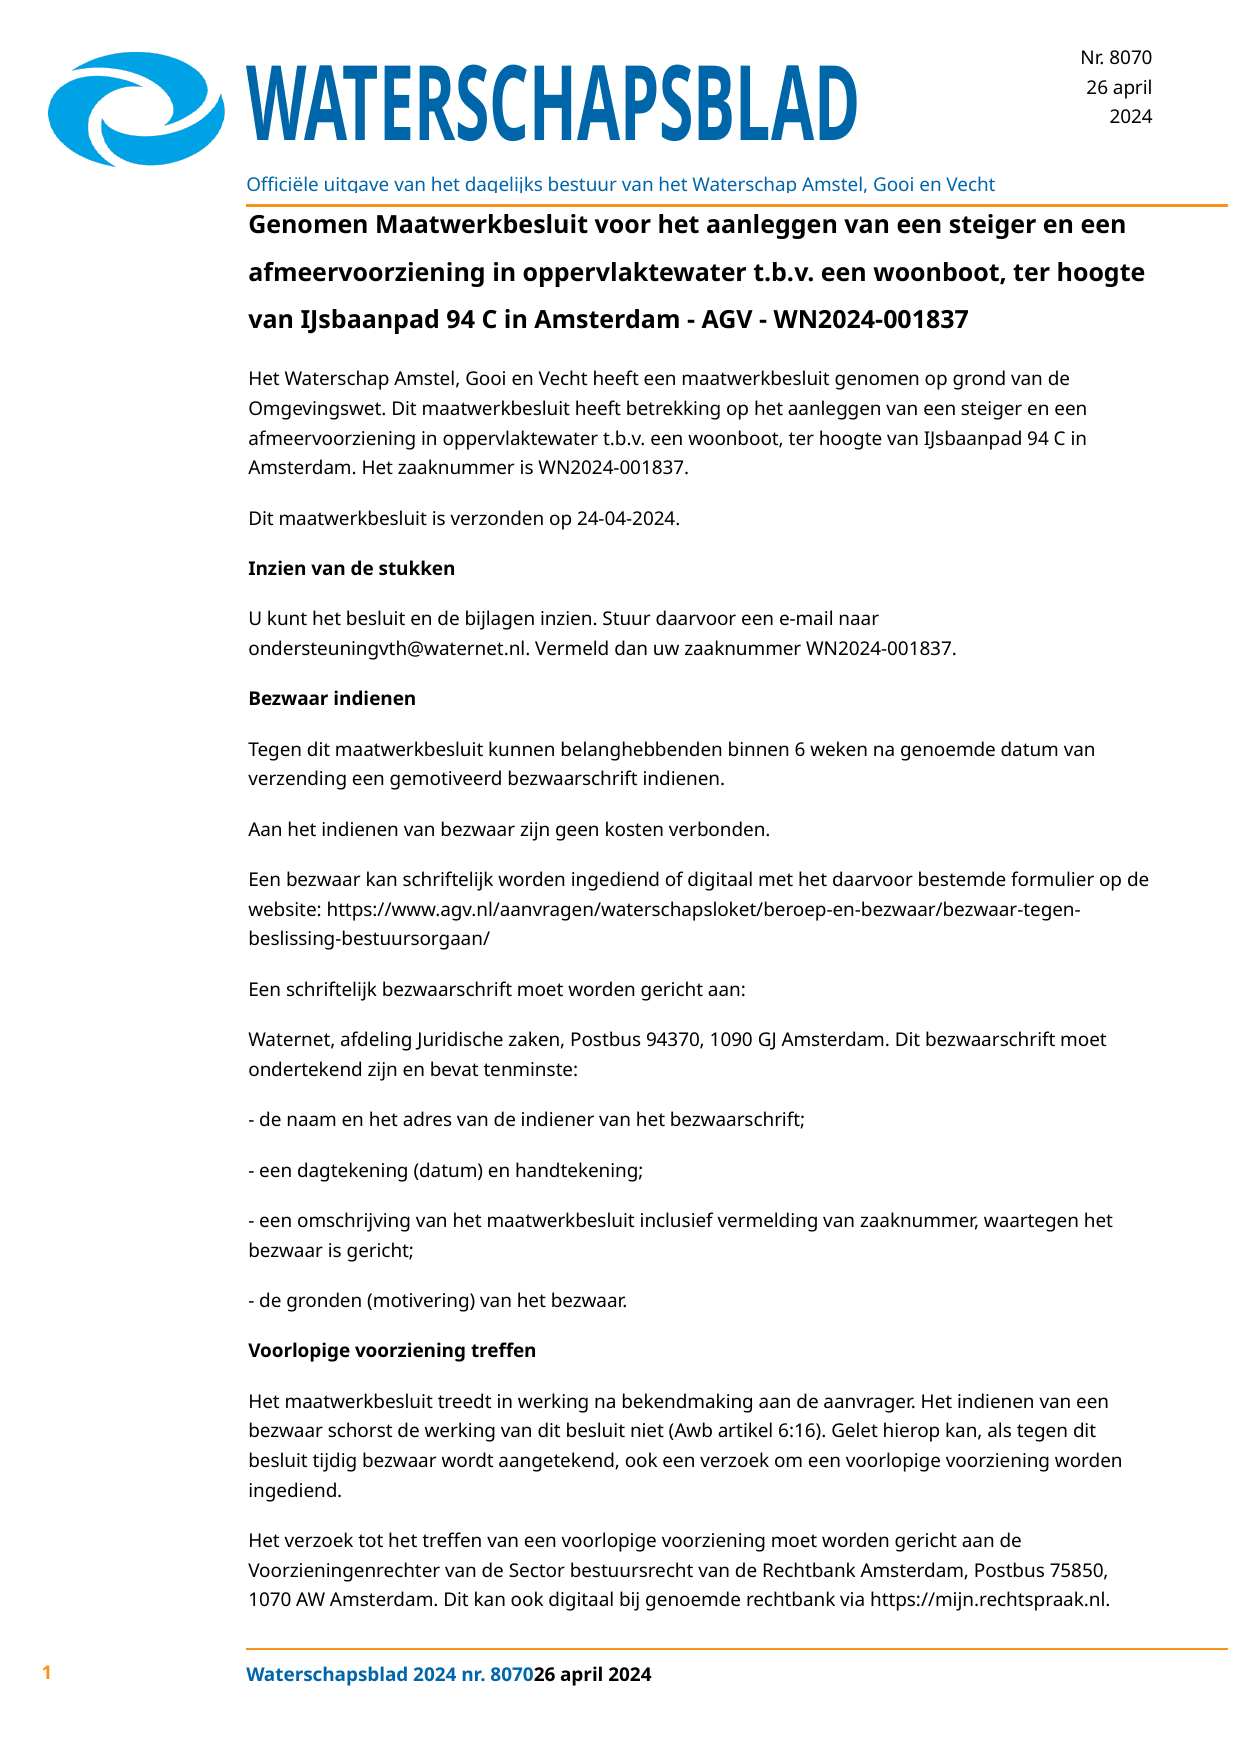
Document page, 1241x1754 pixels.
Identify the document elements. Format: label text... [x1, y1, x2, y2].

text Aan het indienen van bezwaar zijn geen kosten verbonden. [248, 816, 1152, 842]
text - de gronden (motivering) van het bezwaar. [248, 1287, 1152, 1313]
text - de naam en het adres van de indiener van het bezwaarschrift; [248, 1106, 1152, 1132]
text Voorlopige voorziening treffen [248, 1338, 1152, 1363]
text Het maatwerkbesluit treedt in werking na bekendmaking aan de aanvrager. Het indienen van een bezwaar schorst de werking van dit besluit niet (Awb artikel 6:16). Gelet hierop kan, als tegen dit besluit tijdig bezwaar wordt aangetekend, ook een verzoek om een voorlopige voorziening worden ingediend. [248, 1388, 1152, 1502]
text - een omschrijving van het maatwerkbesluit inclusief vermelding van zaaknummer, waartegen het bezwaar is gericht; [248, 1207, 1152, 1262]
picture [41, 47, 231, 172]
text Genomen Maatwerkbesluit voor het aanleggen van een steiger en een afmeervoorziening in oppervlaktewater t.b.v. een woonboot, ter hoogte van IJsbaanpad 94 C in Amsterdam - AGV - WN2024-001837 [248, 207, 1152, 336]
text Een bezwaar kan schriftelijk worden ingediend of digitaal met het daarvoor bestemde formulier op de website: https://www.agv.nl/aanvragen/waterschapsloket/beroep-en-bezwaar/bezwaar-tegen-beslissing-bestuursorgaan/ [248, 866, 1152, 951]
text Tegen dit maatwerkbesluit kunnen belanghebbenden binnen 6 weken na genoemde datum van verzending een gemotiveerd bezwaarschrift indienen. [248, 736, 1152, 791]
text Bezwaar indienen [248, 686, 1152, 711]
text Waternet, afdeling Juridische zaken, Postbus 94370, 1090 GJ Amsterdam. Dit bezwaarschrift moet ondertekend zijn en bevat tenminste: [248, 1026, 1152, 1082]
text Het Waterschap Amstel, Gooi en Vecht heeft een maatwerkbesluit genomen op grond van de Omgevingswet. Dit maatwerkbesluit heeft betrekking op het aanleggen van een steiger en een afmeervoorziening in oppervlaktewater t.b.v. een woonboot, ter hoogte van IJsbaanpad 94 C in Amsterdam. Het zaaknummer is WN2024-001837. [248, 366, 1152, 480]
text Het verzoek tot het treffen van een voorlopige voorziening moet worden gericht aan de Voorzieningenrechter van de Sector bestuursrecht van de Rechtbank Amsterdam, Postbus 75850, 1070 AW Amsterdam. Dit kan ook digitaal bij genoemde rechtbank via https://mijn.rechtspraak.nl. [248, 1527, 1152, 1612]
text U kunt het besluit en de bijlagen inzien. Stuur daarvoor een e-mail naar ondersteuningvth@waternet.nl. Vermeld dan uw zaaknummer WN2024-001837. [248, 606, 1152, 661]
text Dit maatwerkbesluit is verzonden op 24-04-2024. [248, 505, 1152, 530]
text Een schriftelijk bezwaarschrift moet worden gericht aan: [248, 976, 1152, 1002]
text Inzien van de stukken [248, 555, 1152, 581]
text - een dagtekening (datum) en handtekening; [248, 1157, 1152, 1182]
